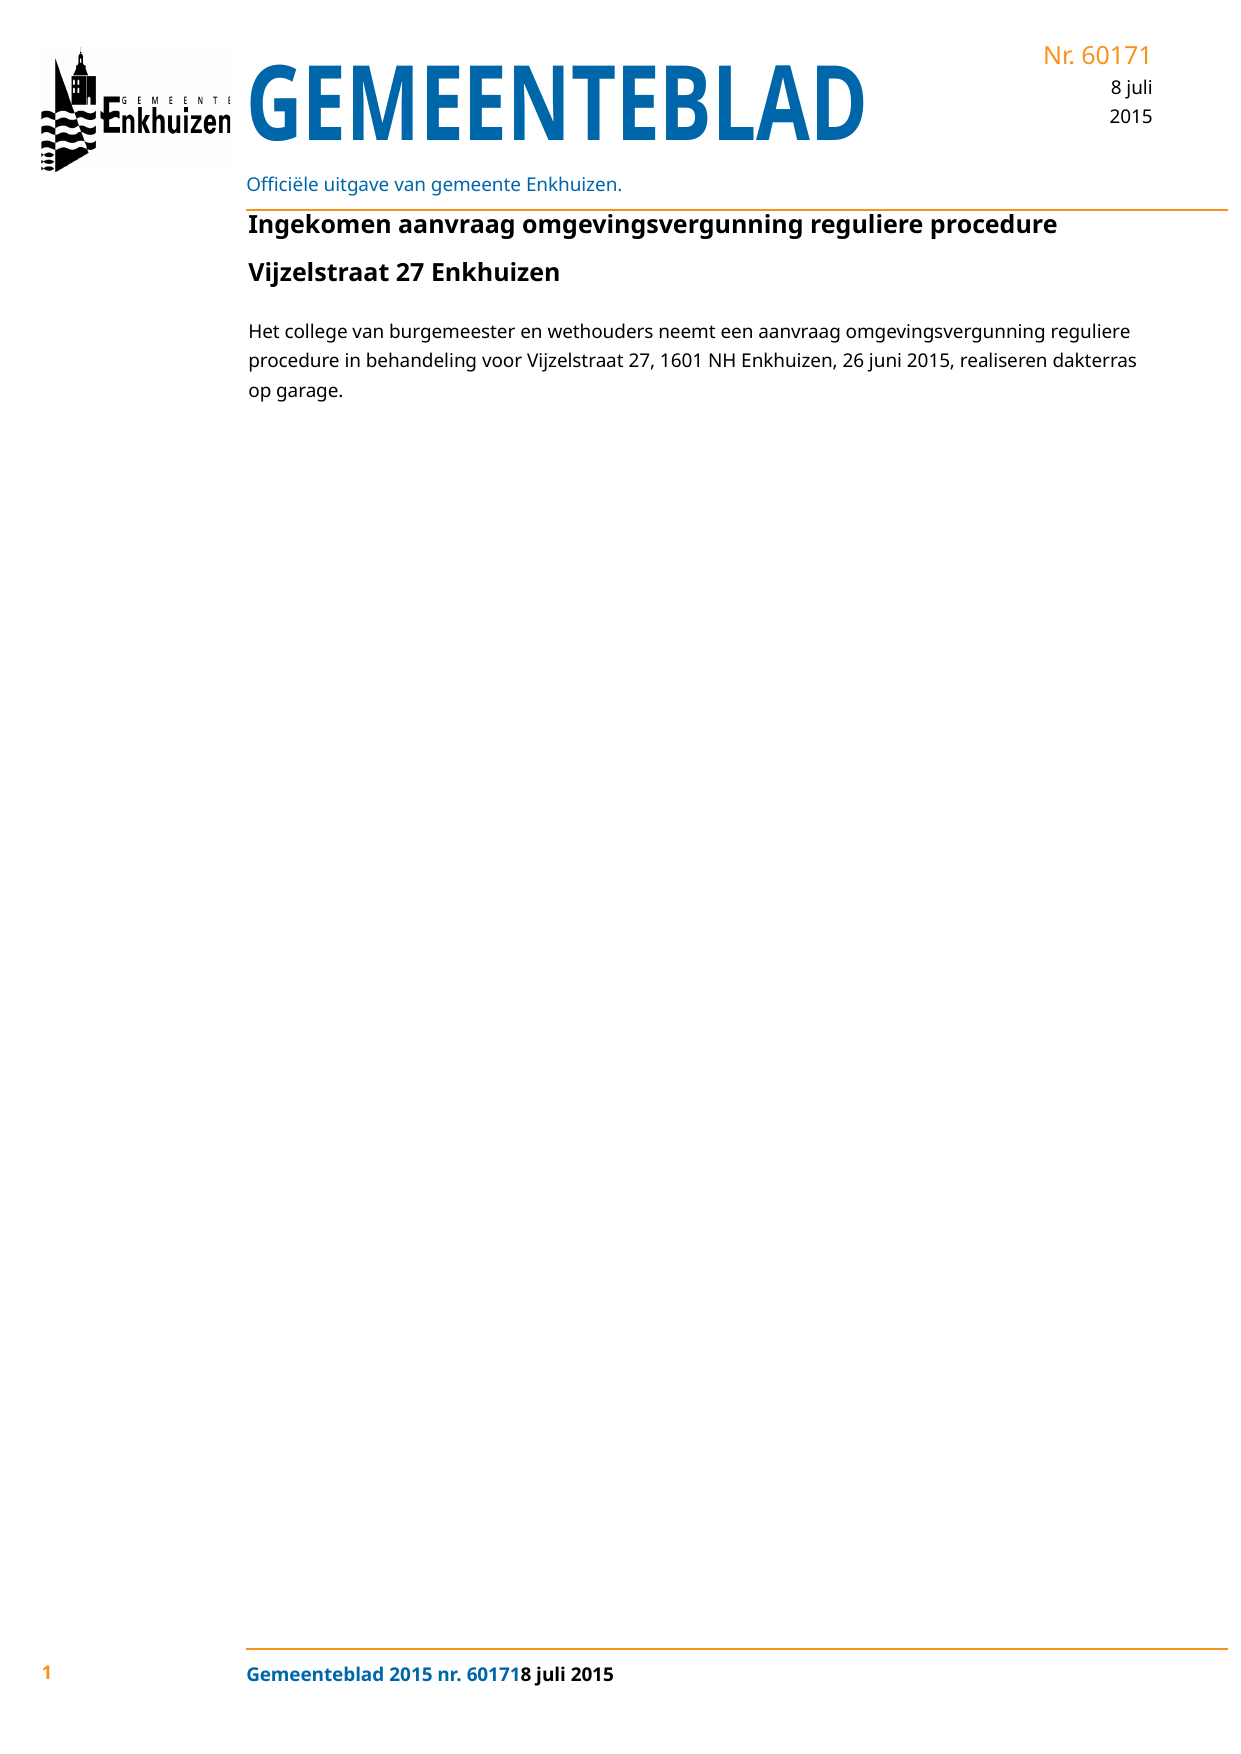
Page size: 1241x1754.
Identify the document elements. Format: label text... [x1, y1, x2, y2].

text Ingekomen aanvraag omgevingsvergunning reguliere procedure Vijzelstraat 27 Enkhuizen [248, 211, 1152, 288]
picture [41, 47, 231, 172]
text Het college van burgemeester en wethouders neemt een aanvraag omgevingsvergunning reguliere procedure in behandeling voor Vijzelstraat 27, 1601 NH Enkhuizen, 26 juni 2015, realiseren dakterras op garage. [248, 318, 1152, 403]
